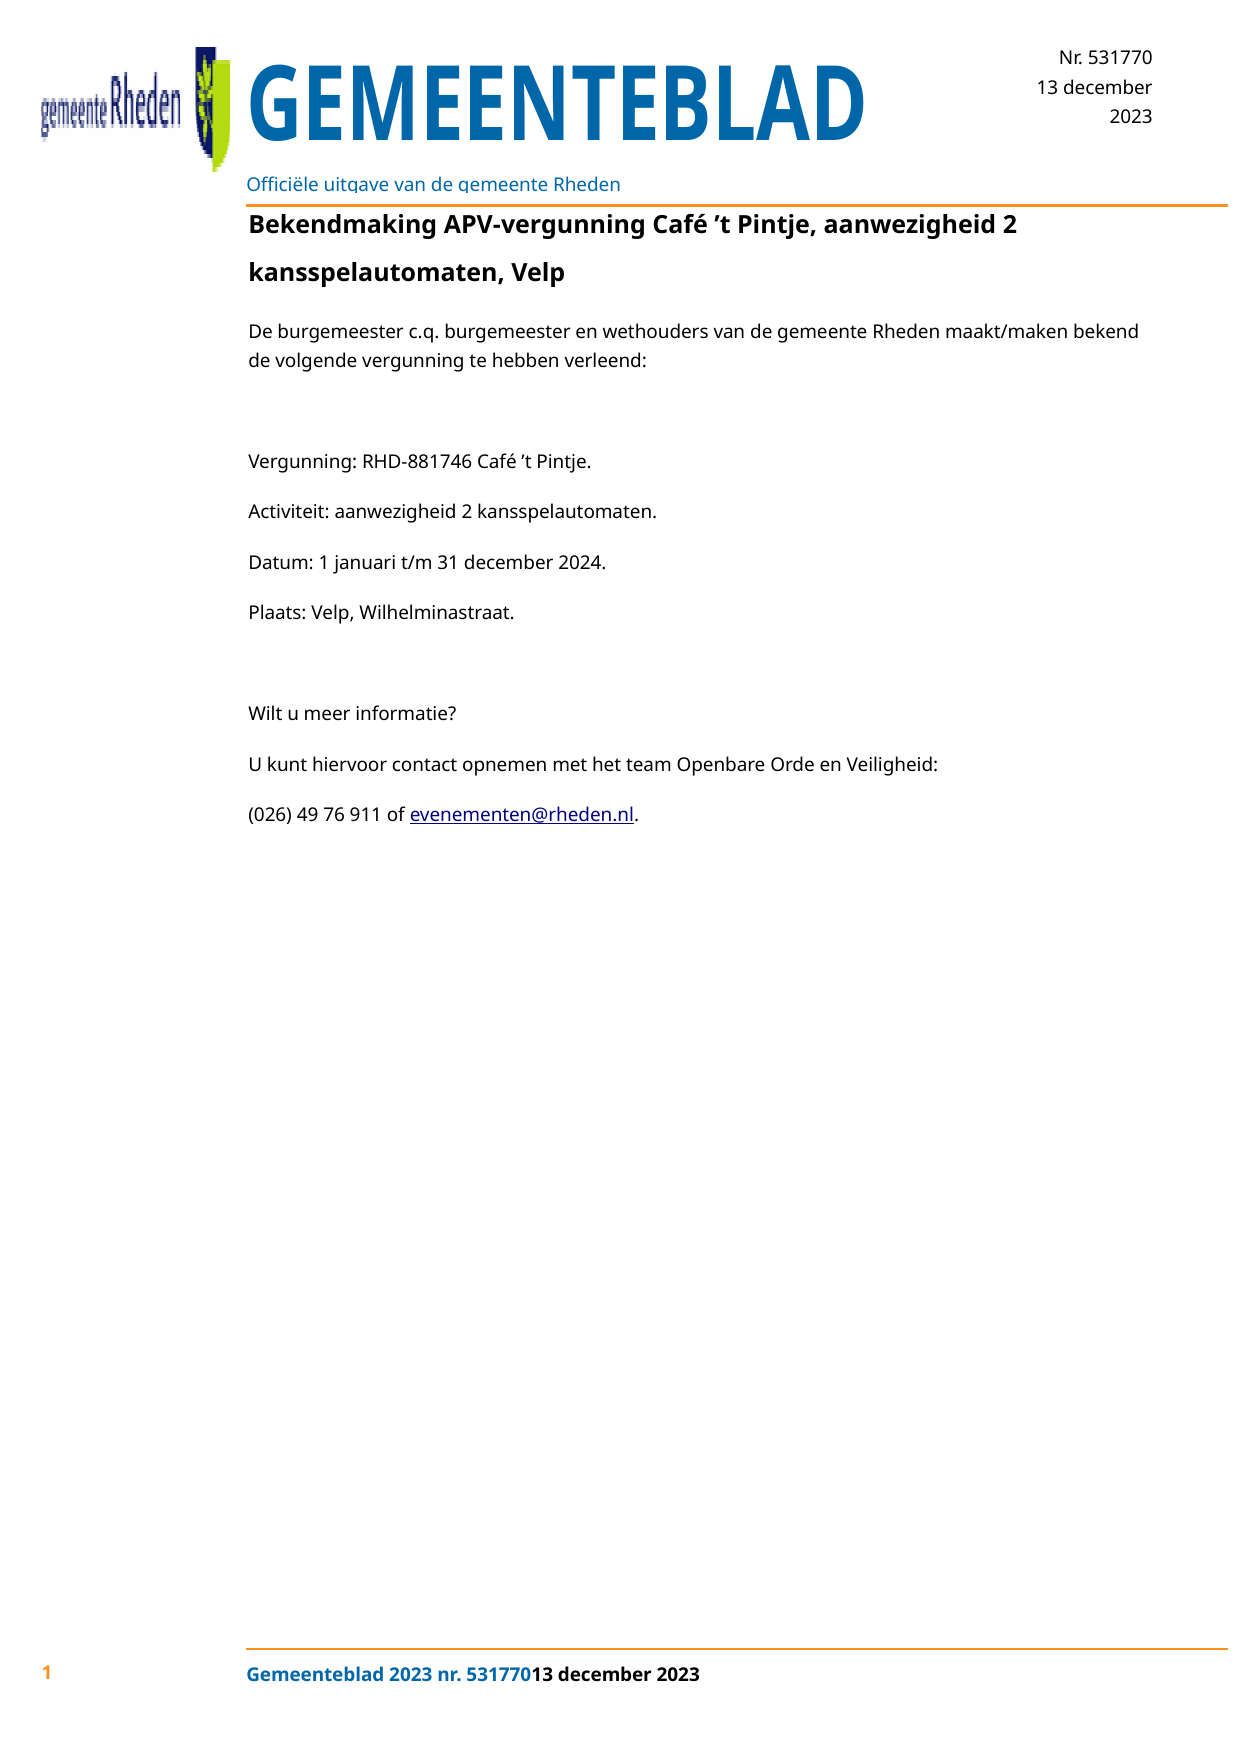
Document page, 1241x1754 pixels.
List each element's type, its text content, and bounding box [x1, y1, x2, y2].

text De burgemeester c.q. burgemeester en wethouders van de gemeente Rheden maakt/maken bekend de volgende vergunning te hebben verleend: [248, 318, 1152, 373]
picture [41, 47, 231, 172]
text Datum: 1 januari t/m 31 december 2024. [248, 549, 1152, 575]
text Activiteit: aanwezigheid 2 kansspelautomaten. [248, 499, 1152, 524]
text (026) 49 76 911 of evenementen@rheden.nl. [248, 801, 1152, 827]
text Vergunning: RHD-881746 Café ’t Pintje. [248, 448, 1152, 474]
text U kunt hiervoor contact opnemen met het team Openbare Orde en Veiligheid: [248, 751, 1152, 777]
text Bekendmaking APV-vergunning Café ’t Pintje, aanwezigheid 2 kansspelautomaten, Velp [248, 207, 1152, 288]
text Wilt u meer informatie? [248, 700, 1152, 726]
text Plaats: Velp, Wilhelminastraat. [248, 599, 1152, 625]
